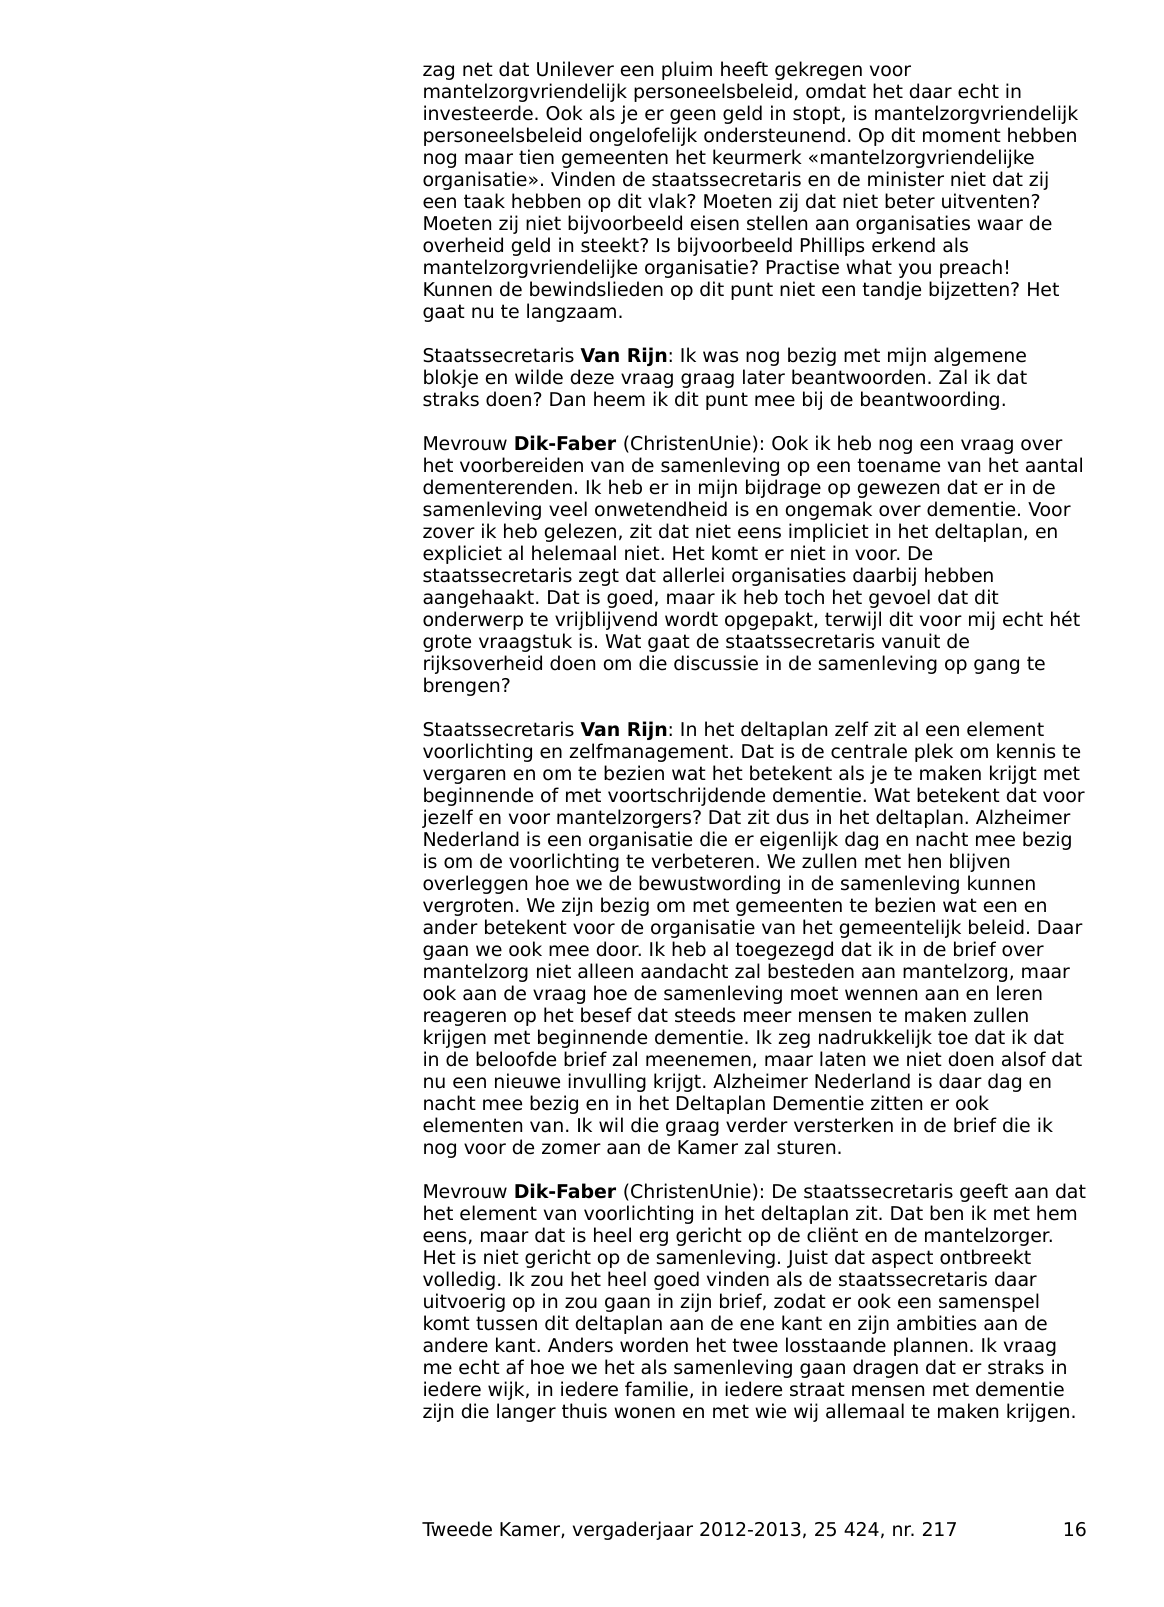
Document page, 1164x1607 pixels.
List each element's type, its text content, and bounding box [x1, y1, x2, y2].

text zag net dat Unilever een pluim heeft gekregen voor mantelzorgvriendelijk personeelsbeleid, omdat het daar echt in investeerde. Ook als je er geen geld in stopt, is mantelzorgvriendelijk personeelsbeleid ongelofelijk ondersteunend. Op dit moment hebben nog maar tien gemeenten het keurmerk «mantelzorgvriendelijke organisatie». Vinden de staatssecretaris en de minister niet dat zij een taak hebben op dit vlak? Moeten zij dat niet beter uitventen? Moeten zij niet bijvoorbeeld eisen stellen aan organisaties waar de overheid geld in steekt? Is bijvoorbeeld Phillips erkend als mantelzorgvriendelijke organisatie? Practise what you preach! Kunnen de bewindslieden op dit punt niet een tandje bijzetten? Het gaat nu te langzaam. [422, 59, 1087, 323]
text Mevrouw Dik-Faber (ChristenUnie): Ook ik heb nog een vraag over het voorbereiden van de samenleving op een toename van het aantal dementerenden. Ik heb er in mijn bijdrage op gewezen dat er in de samenleving veel onwetendheid is en ongemak over dementie. Voor zover ik heb gelezen, zit dat niet eens impliciet in het deltaplan, en expliciet al helemaal niet. Het komt er niet in voor. De staatssecretaris zegt dat allerlei organisaties daarbij hebben aangehaakt. Dat is goed, maar ik heb toch het gevoel dat dit onderwerp te vrijblijvend wordt opgepakt, terwijl dit voor mij echt hét grote vraagstuk is. Wat gaat de staatssecretaris vanuit de rijksoverheid doen om die discussie in de samenleving op gang te brengen? [422, 433, 1087, 697]
text Mevrouw Dik-Faber (ChristenUnie): De staatssecretaris geeft aan dat het element van voorlichting in het deltaplan zit. Dat ben ik met hem eens, maar dat is heel erg gericht op de cliënt en de mantelzorger. Het is niet gericht op de samenleving. Juist dat aspect ontbreekt volledig. Ik zou het heel goed vinden als de staatssecretaris daar uitvoerig op in zou gaan in zijn brief, zodat er ook een samenspel komt tussen dit deltaplan aan de ene kant en zijn ambities aan de andere kant. Anders worden het twee losstaande plannen. Ik vraag me echt af hoe we het als samenleving gaan dragen dat er straks in iedere wijk, in iedere familie, in iedere straat mensen met dementie zijn die langer thuis wonen en met wie wij allemaal te maken krijgen. [422, 1181, 1087, 1423]
text Staatssecretaris Van Rijn: Ik was nog bezig met mijn algemene blokje en wilde deze vraag graag later beantwoorden. Zal ik dat straks doen? Dan heem ik dit punt mee bij de beantwoording. [422, 345, 1087, 411]
text Staatssecretaris Van Rijn: In het deltaplan zelf zit al een element voorlichting en zelfmanagement. Dat is de centrale plek om kennis te vergaren en om te bezien wat het betekent als je te maken krijgt met beginnende of met voortschrijdende dementie. Wat betekent dat voor jezelf en voor mantelzorgers? Dat zit dus in het deltaplan. Alzheimer Nederland is een organisatie die er eigenlijk dag en nacht mee bezig is om de voorlichting te verbeteren. We zullen met hen blijven overleggen hoe we de bewustwording in de samenleving kunnen vergroten. We zijn bezig om met gemeenten te bezien wat een en ander betekent voor de organisatie van het gemeentelijk beleid. Daar gaan we ook mee door. Ik heb al toegezegd dat ik in de brief over mantelzorg niet alleen aandacht zal besteden aan mantelzorg, maar ook aan de vraag hoe de samenleving moet wennen aan en leren reageren op het besef dat steeds meer mensen te maken zullen krijgen met beginnende dementie. Ik zeg nadrukkelijk toe dat ik dat in de beloofde brief zal meenemen, maar laten we niet doen alsof dat nu een nieuwe invulling krijgt. Alzheimer Nederland is daar dag en nacht mee bezig en in het Deltaplan Dementie zitten er ook elementen van. Ik wil die graag verder versterken in de brief die ik nog voor de zomer aan de Kamer zal sturen. [422, 719, 1087, 1159]
